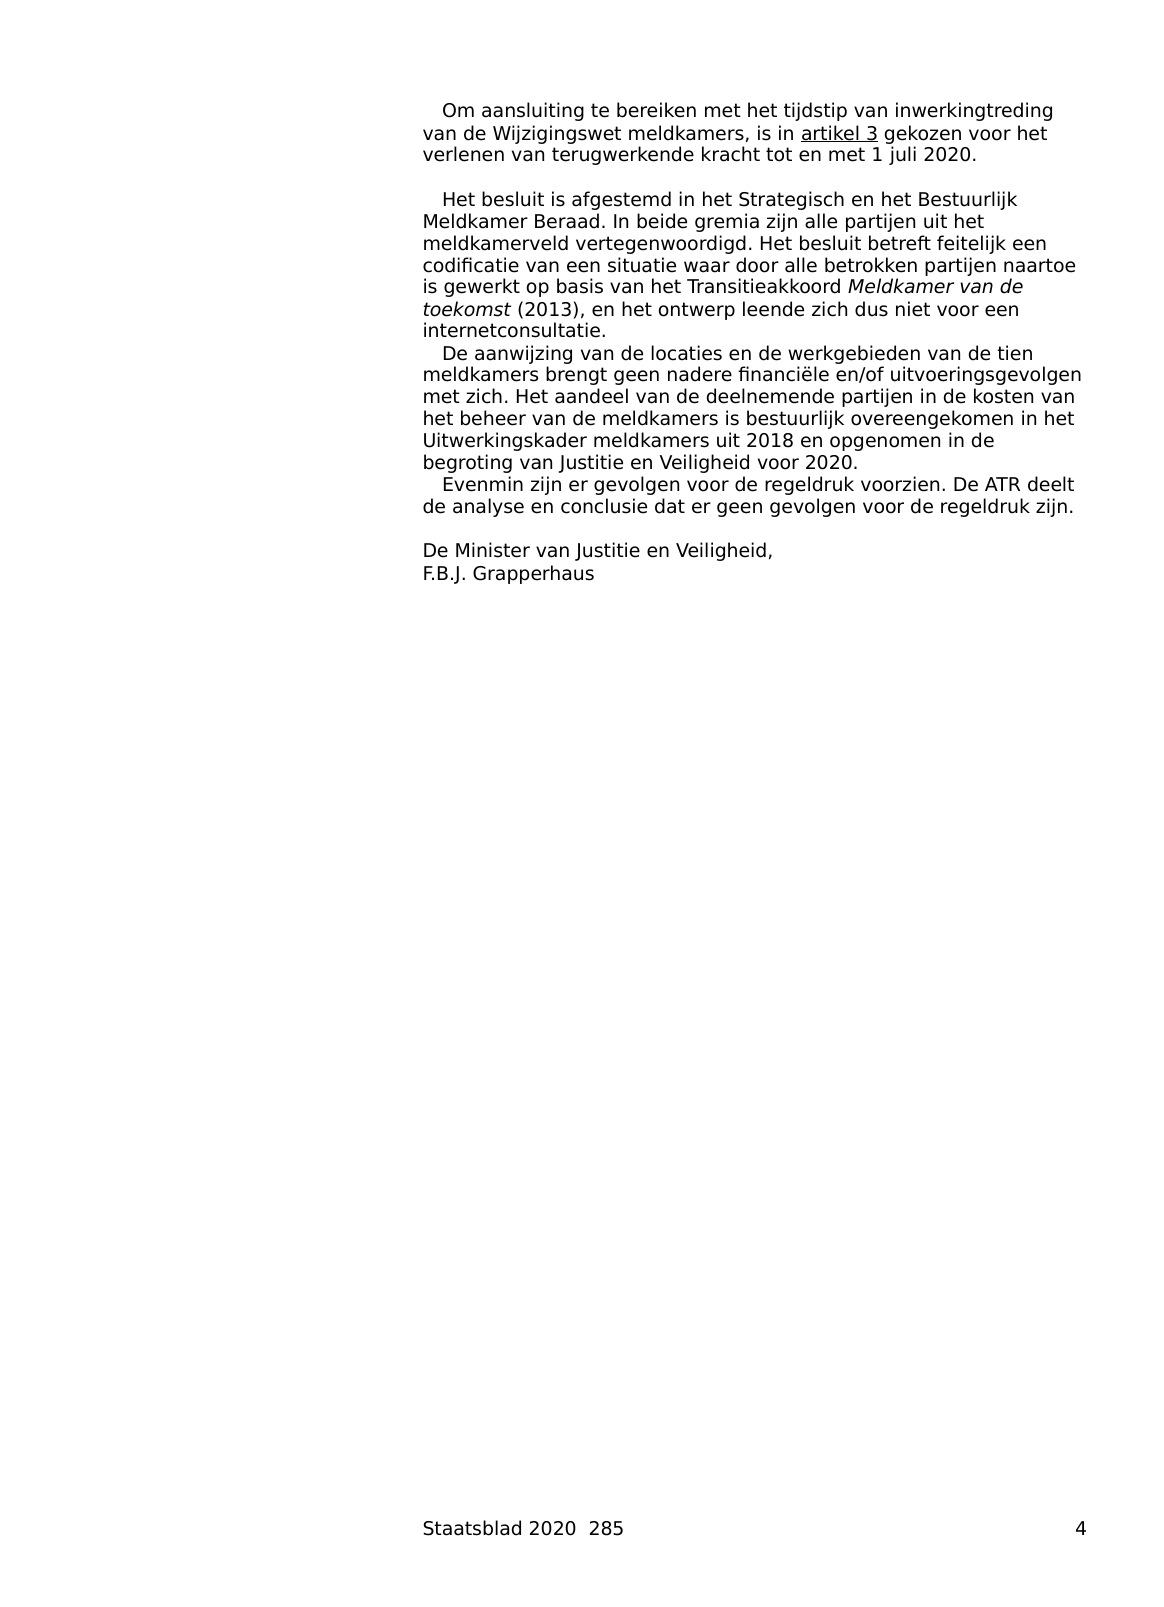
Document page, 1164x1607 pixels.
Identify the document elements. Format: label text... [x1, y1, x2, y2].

text Evenmin zijn er gevolgen voor de regeldruk voorzien. De ATR deelt de analyse en conclusie dat er geen gevolgen voor de regeldruk zijn. [422, 474, 1087, 518]
text Het besluit is afgestemd in het Strategisch en het Bestuurlijk Meldkamer Beraad. In beide gremia zijn alle partijen uit het meldkamerveld vertegenwoordigd. Het besluit betreft feitelijk een codificatie van een situatie waar door alle betrokken partijen naartoe is gewerkt op basis van het Transitieakkoord Meldkamer van de toekomst (2013), en het ontwerp leende zich dus niet voor een internetconsultatie. [422, 188, 1087, 342]
text Om aansluiting te bereiken met het tijdstip van inwerkingtreding van de Wijzigingswet meldkamers, is in artikel 3 gekozen voor het verlenen van terugwerkende kracht tot en met 1 juli 2020. [422, 100, 1087, 166]
text De aanwijzing van de locaties en de werkgebieden van de tien meldkamers brengt geen nadere financiële en/of uitvoeringsgevolgen met zich. Het aandeel van de deelnemende partijen in de kosten van het beheer van de meldkamers is bestuurlijk overeengekomen in het Uitwerkingskader meldkamers uit 2018 en opgenomen in de begroting van Justitie en Veiligheid voor 2020. [422, 342, 1087, 474]
text De Minister van Justitie en Veiligheid, F.B.J. Grapperhaus [422, 540, 1087, 584]
